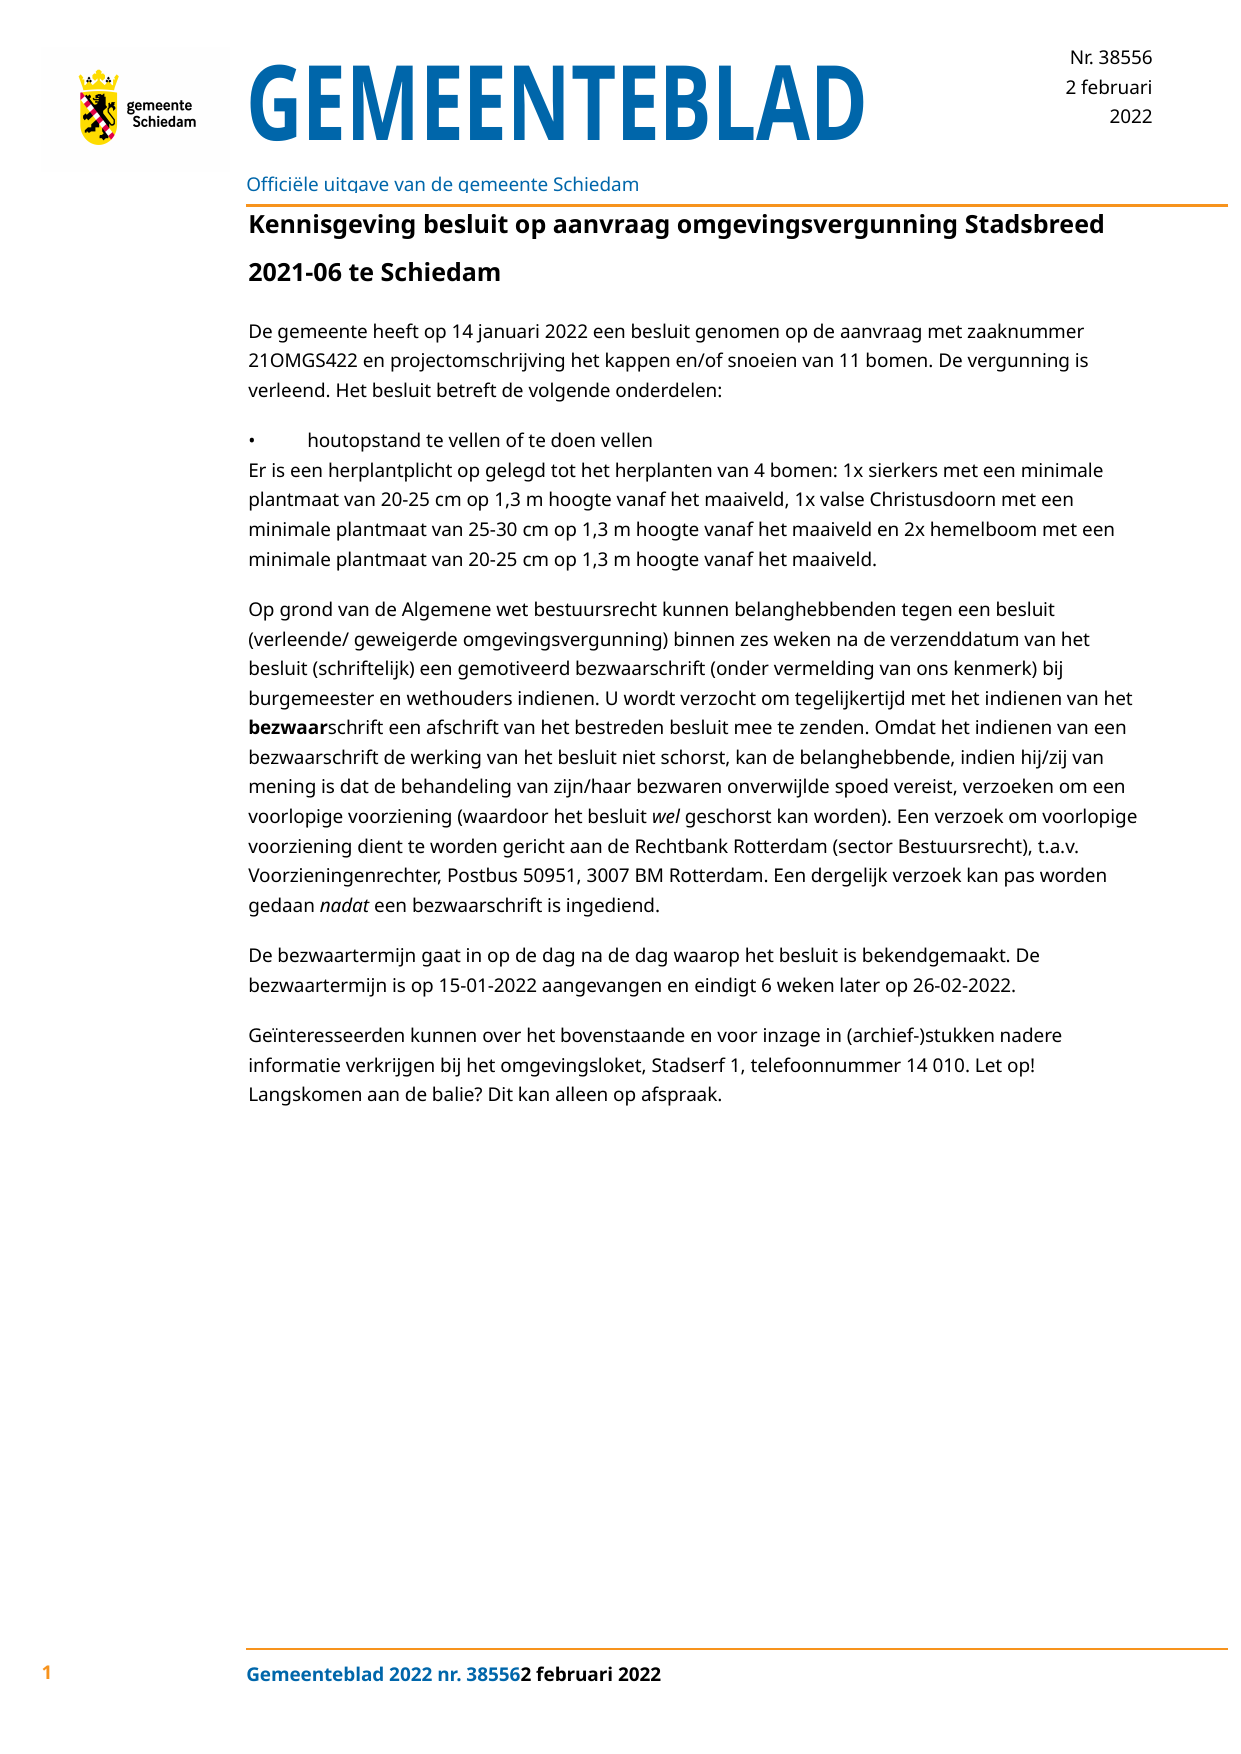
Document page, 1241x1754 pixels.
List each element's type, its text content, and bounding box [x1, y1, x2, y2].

text De bezwaartermijn gaat in op de dag na de dag waarop het besluit is bekendgemaakt. De bezwaartermijn is op 15-01-2022 aangevangen en eindigt 6 weken later op 26-02-2022. [248, 942, 1152, 998]
text Op grond van de Algemene wet bestuursrecht kunnen belanghebbenden tegen een besluit (verleende/ geweigerde omgevingsvergunning) binnen zes weken na de verzenddatum van het besluit (schriftelijk) een gemotiveerd bezwaarschrift (onder vermelding van ons kenmerk) bij burgemeester en wethouders indienen. U wordt verzocht om tegelijkertijd met het indienen van het bezwaarschrift een afschrift van het bestreden besluit mee te zenden. Omdat het indienen van een bezwaarschrift de werking van het besluit niet schorst, kan de belanghebbende, indien hij/zij van mening is dat de behandeling van zijn/haar bezwaren onverwijlde spoed vereist, verzoeken om een voorlopige voorziening (waardoor het besluit wel geschorst kan worden). Een verzoek om voorlopige voorziening dient te worden gericht aan de Rechtbank Rotterdam (sector Bestuursrecht), t.a.v. Voorzieningenrechter, Postbus 50951, 3007 BM Rotterdam. Een dergelijk verzoek kan pas worden gedaan nadat een bezwaarschrift is ingediend. [248, 596, 1152, 918]
list houtopstand te vellen of te doen vellen [248, 427, 1152, 453]
text Kennisgeving besluit op aanvraag omgevingsvergunning Stadsbreed 2021-06 te Schiedam [248, 207, 1152, 288]
text De gemeente heeft op 14 januari 2022 een besluit genomen op de aanvraag met zaaknummer 21OMGS422 en projectomschrijving het kappen en/of snoeien van 11 bomen. De vergunning is verleend. Het besluit betreft de volgende onderdelen: [248, 318, 1152, 403]
picture [41, 47, 231, 172]
text Er is een herplantplicht op gelegd tot het herplanten van 4 bomen: 1x sierkers met een minimale plantmaat van 20-25 cm op 1,3 m hoogte vanaf het maaiveld, 1x valse Christusdoorn met een minimale plantmaat van 25-30 cm op 1,3 m hoogte vanaf het maaiveld en 2x hemelboom met een minimale plantmaat van 20-25 cm op 1,3 m hoogte vanaf het maaiveld. [248, 457, 1152, 572]
text Geïnteresseerden kunnen over het bovenstaande en voor inzage in (archief-)stukken nadere informatie verkrijgen bij het omgevingsloket, Stadserf 1, telefoonnummer 14 010. Let op! Langskomen aan de balie? Dit kan alleen op afspraak. [248, 1022, 1152, 1107]
